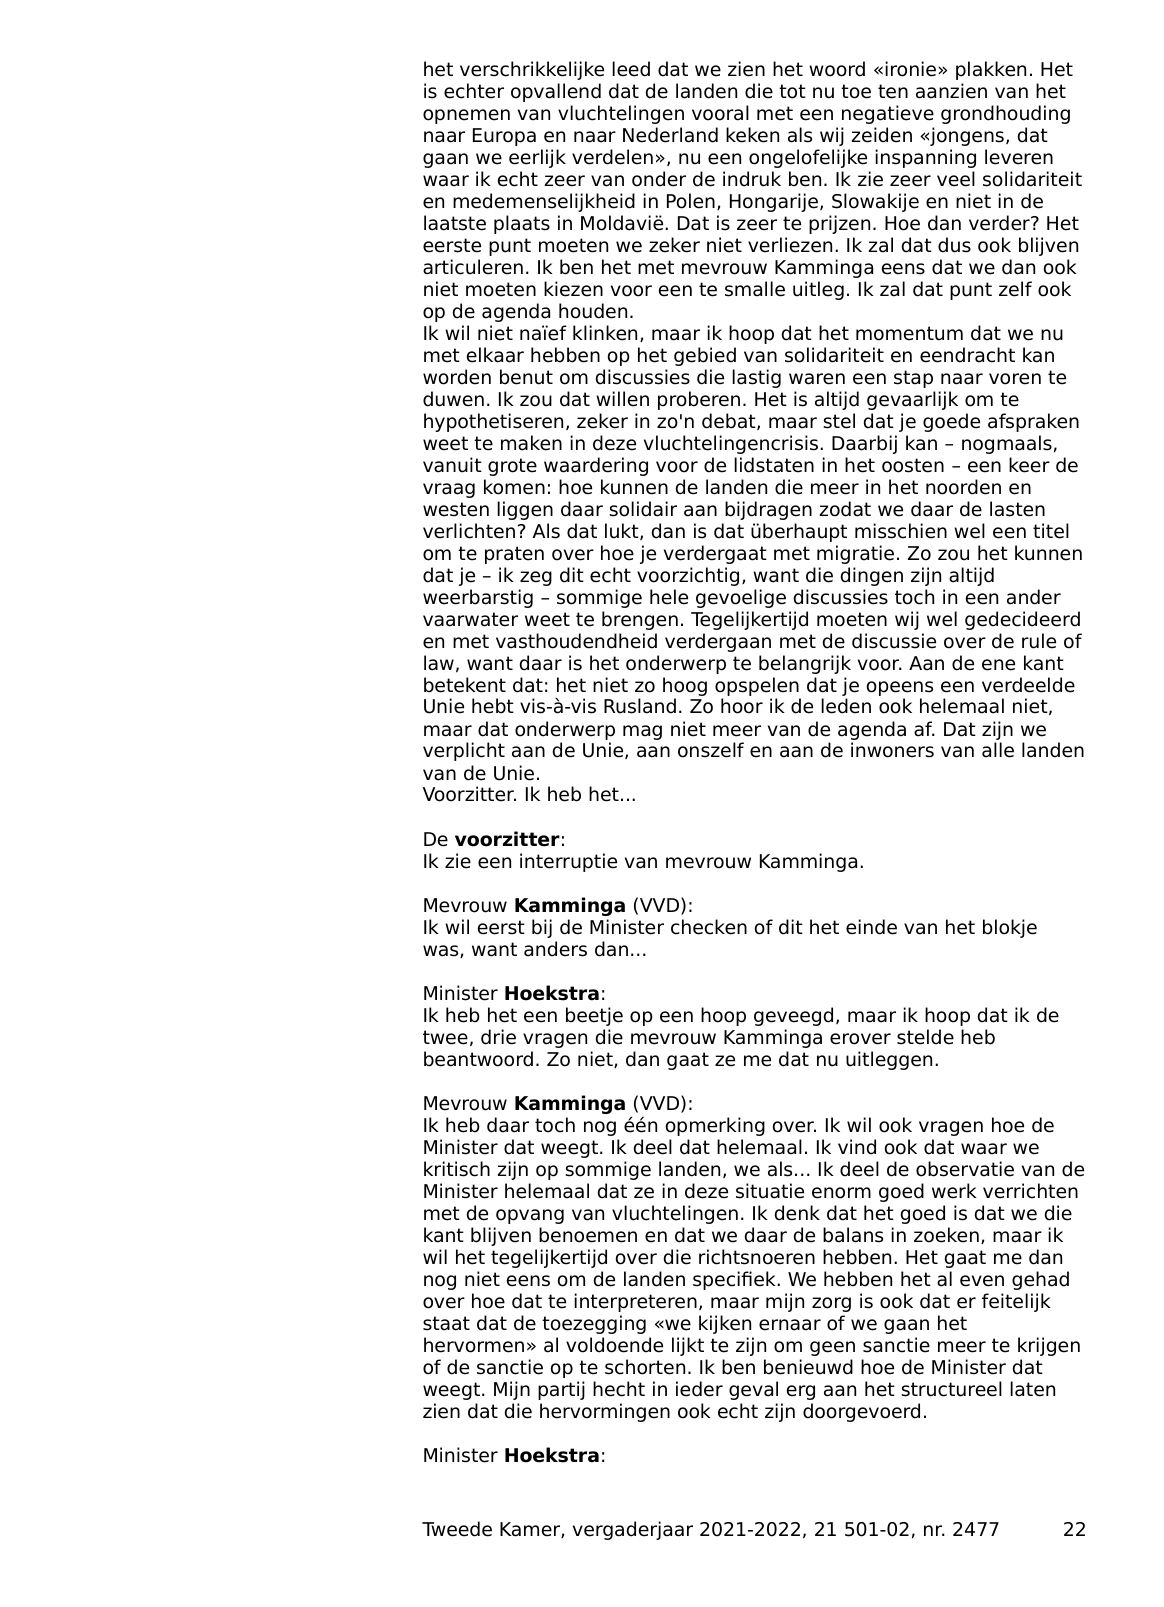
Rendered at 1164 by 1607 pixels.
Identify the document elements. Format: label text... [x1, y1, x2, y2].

text Mevrouw Kamminga (VVD): [422, 1093, 1087, 1115]
text Ik zie een interruptie van mevrouw Kamminga. [422, 851, 1087, 872]
text Voorzitter. Ik heb het... [422, 784, 1087, 806]
text het verschrikkelijke leed dat we zien het woord «ironie» plakken. Het is echter opvallend dat de landen die tot nu toe ten aanzien van het opnemen van vluchtelingen vooral met een negatieve grondhouding naar Europa en naar Nederland keken als wij zeiden «jongens, dat gaan we eerlijk verdelen», nu een ongelofelijke inspanning leveren waar ik echt zeer van onder de indruk ben. Ik zie zeer veel solidariteit en medemenselijkheid in Polen, Hongarije, Slowakije en niet in de laatste plaats in Moldavië. Dat is zeer te prijzen. Hoe dan verder? Het eerste punt moeten we zeker niet verliezen. Ik zal dat dus ook blijven articuleren. Ik ben het met mevrouw Kamminga eens dat we dan ook niet moeten kiezen voor een te smalle uitleg. Ik zal dat punt zelf ook op de agenda houden. [422, 59, 1087, 323]
text De voorzitter: [422, 828, 1087, 851]
text Minister Hoekstra: [422, 983, 1087, 1005]
text Minister Hoekstra: [422, 1445, 1087, 1467]
text Ik wil eerst bij de Minister checken of dit het einde van het blokje was, want anders dan... [422, 917, 1087, 961]
text Ik wil niet naïef klinken, maar ik hoop dat het momentum dat we nu met elkaar hebben op het gebied van solidariteit en eendracht kan worden benut om discussies die lastig waren een stap naar voren te duwen. Ik zou dat willen proberen. Het is altijd gevaarlijk om te hypothetiseren, zeker in zo'n debat, maar stel dat je goede afspraken weet te maken in deze vluchtelingencrisis. Daarbij kan – nogmaals, vanuit grote waardering voor de lidstaten in het oosten – een keer de vraag komen: hoe kunnen de landen die meer in het noorden en westen liggen daar solidair aan bijdragen zodat we daar de lasten verlichten? Als dat lukt, dan is dat überhaupt misschien wel een titel om te praten over hoe je verdergaat met migratie. Zo zou het kunnen dat je – ik zeg dit echt voorzichtig, want die dingen zijn altijd weerbarstig – sommige hele gevoelige discussies toch in een ander vaarwater weet te brengen. Tegelijkertijd moeten wij wel gedecideerd en met vasthoudendheid verdergaan met de discussie over de rule of law, want daar is het onderwerp te belangrijk voor. Aan de ene kant betekent dat: het niet zo hoog opspelen dat je opeens een verdeelde Unie hebt vis-à-vis Rusland. Zo hoor ik de leden ook helemaal niet, maar dat onderwerp mag niet meer van de agenda af. Dat zijn we verplicht aan de Unie, aan onszelf en aan de inwoners van alle landen van de Unie. [422, 323, 1087, 784]
text Ik heb daar toch nog één opmerking over. Ik wil ook vragen hoe de Minister dat weegt. Ik deel dat helemaal. Ik vind ook dat waar we kritisch zijn op sommige landen, we als... Ik deel de observatie van de Minister helemaal dat ze in deze situatie enorm goed werk verrichten met de opvang van vluchtelingen. Ik denk dat het goed is dat we die kant blijven benoemen en dat we daar de balans in zoeken, maar ik wil het tegelijkertijd over die richtsnoeren hebben. Het gaat me dan nog niet eens om de landen specifiek. We hebben het al even gehad over hoe dat te interpreteren, maar mijn zorg is ook dat er feitelijk staat dat de toezegging «we kijken ernaar of we gaan het hervormen» al voldoende lijkt te zijn om geen sanctie meer te krijgen of de sanctie op te schorten. Ik ben benieuwd hoe de Minister dat weegt. Mijn partij hecht in ieder geval erg aan het structureel laten zien dat die hervormingen ook echt zijn doorgevoerd. [422, 1115, 1087, 1423]
text Mevrouw Kamminga (VVD): [422, 895, 1087, 917]
text Ik heb het een beetje op een hoop geveegd, maar ik hoop dat ik de twee, drie vragen die mevrouw Kamminga erover stelde heb beantwoord. Zo niet, dan gaat ze me dat nu uitleggen. [422, 1005, 1087, 1071]
